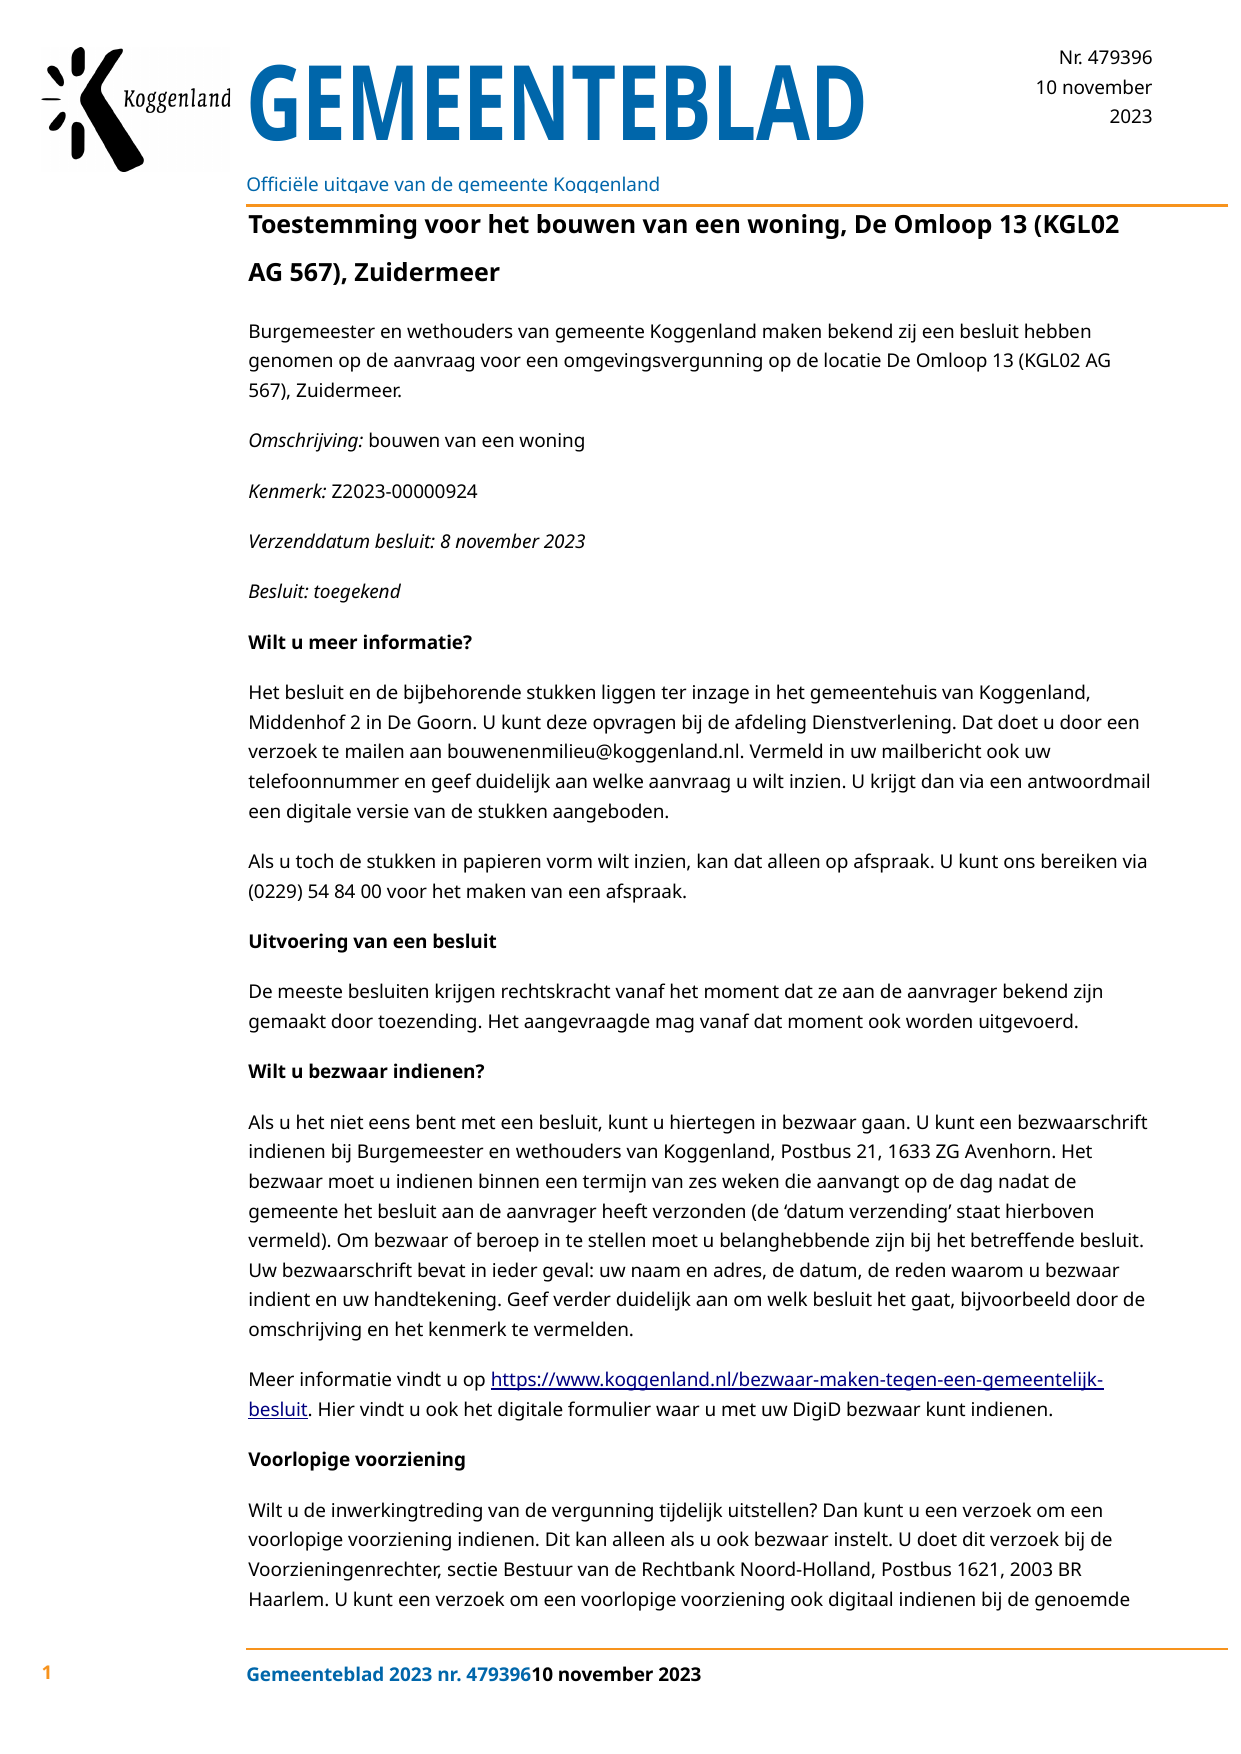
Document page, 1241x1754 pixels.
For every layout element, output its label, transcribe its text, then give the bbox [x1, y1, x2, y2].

picture [41, 47, 231, 172]
text Wilt u bezwaar indienen? [248, 1059, 1152, 1084]
text Meer informatie vindt u op https://www.koggenland.nl/bezwaar-maken-tegen-een-gemeentelijk-besluit. Hier vindt u ook het digitale formulier waar u met uw DigiD bezwaar kunt indienen. [248, 1367, 1152, 1422]
text Wilt u de inwerkingtreding van de vergunning tijdelijk uitstellen? Dan kunt u een verzoek om een voorlopige voorziening indienen. Dit kan alleen als u ook bezwaar instelt. U doet dit verzoek bij de Voorzieningenrechter, sectie Bestuur van de Rechtbank Noord-Holland, Postbus 1621, 2003 BR Haarlem. U kunt een verzoek om een voorlopige voorziening ook digitaal indienen bij de genoemde [248, 1497, 1152, 1612]
text Burgemeester en wethouders van gemeente Koggenland maken bekend zij een besluit hebben genomen op de aanvraag voor een omgevingsvergunning op de locatie De Omloop 13 (KGL02 AG 567), Zuidermeer. [248, 318, 1152, 403]
text Kenmerk: Z2023-00000924 [248, 478, 1152, 504]
text Wilt u meer informatie? [248, 629, 1152, 655]
text Verzenddatum besluit: 8 november 2023 [248, 528, 1152, 554]
text Het besluit en de bijbehorende stukken liggen ter inzage in het gemeentehuis van Koggenland, Middenhof 2 in De Goorn. U kunt deze opvragen bij de afdeling Dienstverlening. Dat doet u door een verzoek te mailen aan bouwenenmilieu@koggenland.nl. Vermeld in uw mailbericht ook uw telefoonnummer en geef duidelijk aan welke aanvraag u wilt inzien. U krijgt dan via een antwoordmail een digitale versie van de stukken aangeboden. [248, 679, 1152, 824]
text Als u het niet eens bent met een besluit, kunt u hiertegen in bezwaar gaan. U kunt een bezwaarschrift indienen bij Burgemeester en wethouders van Koggenland, Postbus 21, 1633 ZG Avenhorn. Het bezwaar moet u indienen binnen een termijn van zes weken die aanvangt op de dag nadat de gemeente het besluit aan de aanvrager heeft verzonden (de ‘datum verzending’ staat hierboven vermeld). Om bezwaar of beroep in te stellen moet u belanghebbende zijn bij het betreffende besluit. Uw bezwaarschrift bevat in ieder geval: uw naam en adres, de datum, de reden waarom u bezwaar indient en uw handtekening. Geef verder duidelijk aan om welk besluit het gaat, bijvoorbeeld door de omschrijving en het kenmerk te vermelden. [248, 1109, 1152, 1342]
text De meeste besluiten krijgen rechtskracht vanaf het moment dat ze aan de aanvrager bekend zijn gemaakt door toezending. Het aangevraagde mag vanaf dat moment ook worden uitgevoerd. [248, 979, 1152, 1034]
text Besluit: toegekend [248, 579, 1152, 604]
text Voorlopige voorziening [248, 1447, 1152, 1472]
text Uitvoering van een besluit [248, 928, 1152, 954]
text Omschrijving: bouwen van een woning [248, 427, 1152, 453]
text Als u toch de stukken in papieren vorm wilt inzien, kan dat alleen op afspraak. U kunt ons bereiken via (0229) 54 84 00 voor het maken van een afspraak. [248, 848, 1152, 904]
text Toestemming voor het bouwen van een woning, De Omloop 13 (KGL02 AG 567), Zuidermeer [248, 207, 1152, 288]
